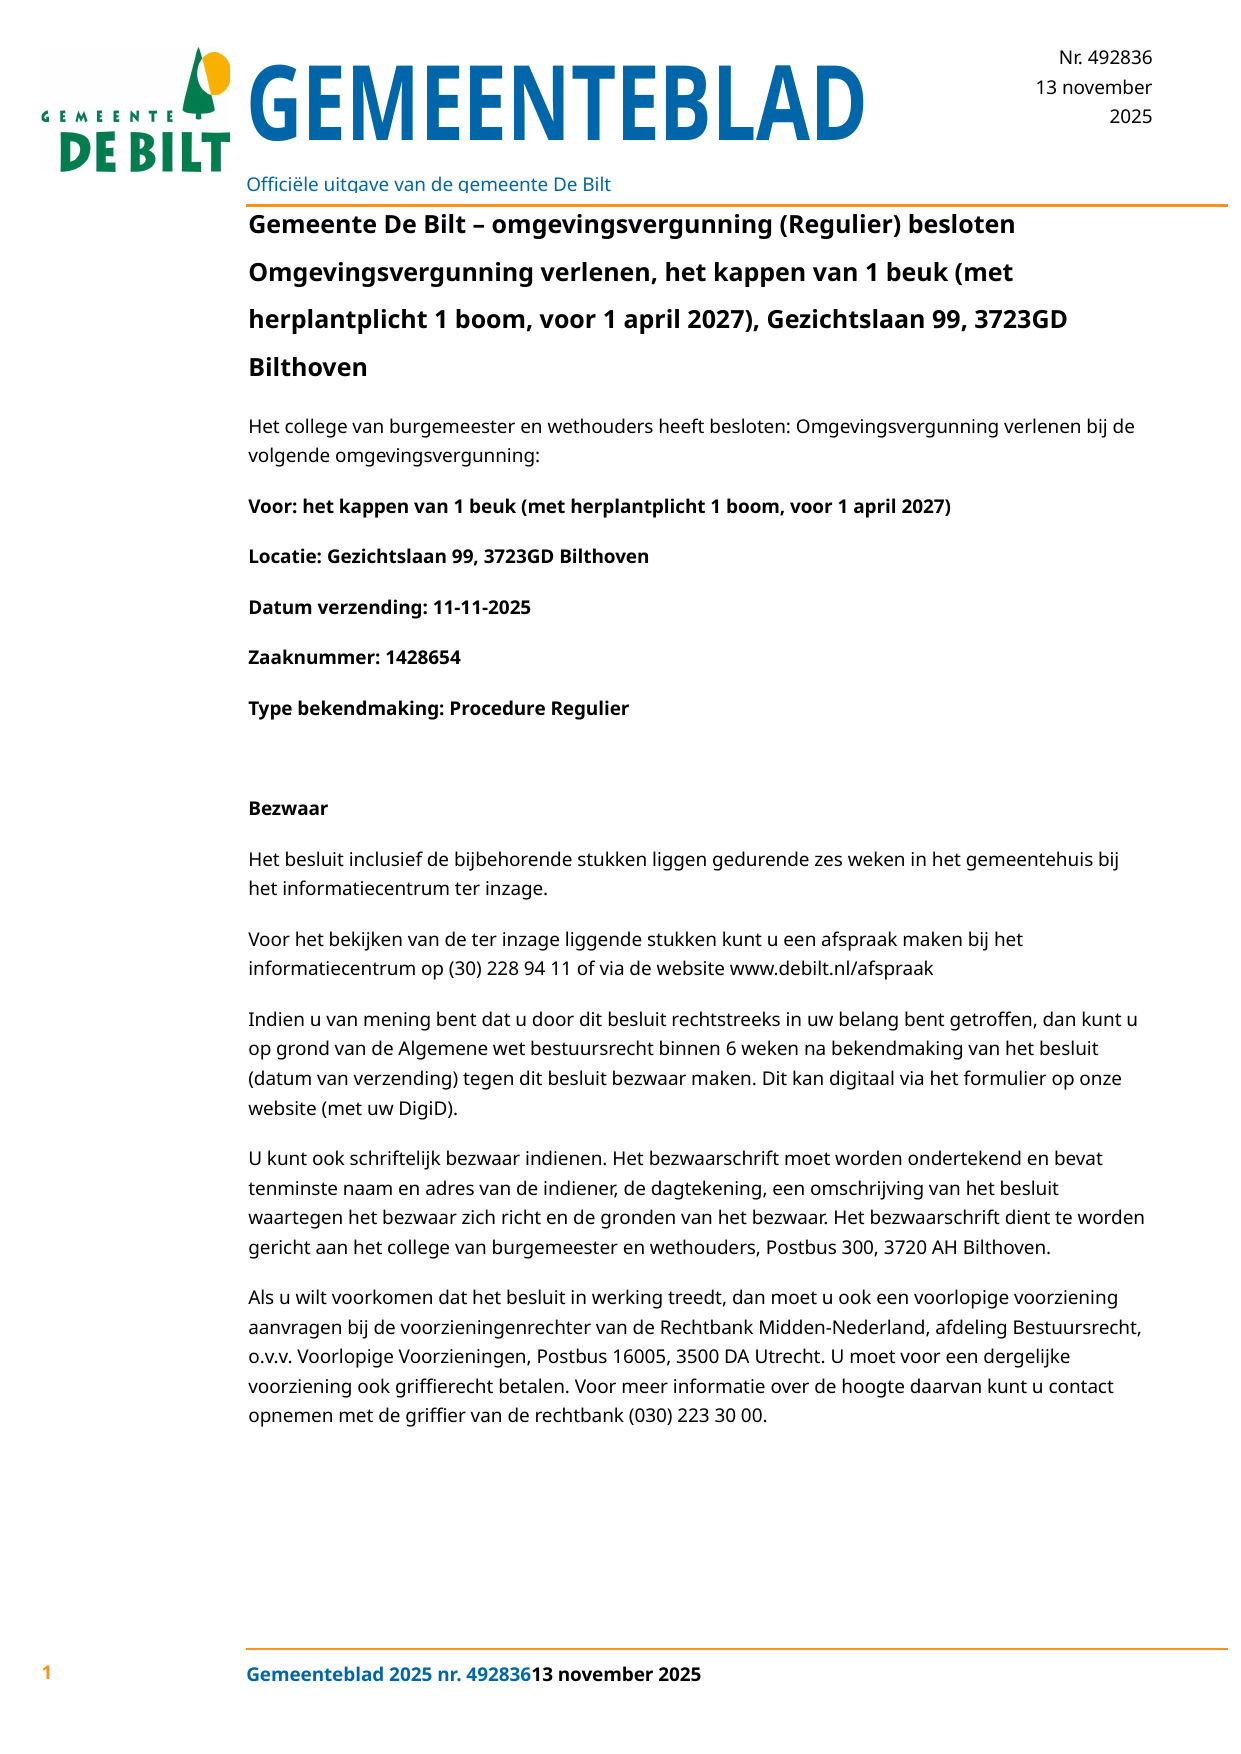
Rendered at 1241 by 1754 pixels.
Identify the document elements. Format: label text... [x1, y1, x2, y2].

text Zaaknummer: 1428654 [248, 644, 1152, 670]
text Datum verzending: 11-11-2025 [248, 594, 1152, 620]
text Bezwaar [248, 796, 1152, 821]
text U kunt ook schriftelijk bezwaar indienen. Het bezwaarschrift moet worden ondertekend en bevat tenminste naam en adres van de indiener, de dagtekening, een omschrijving van het besluit waartegen het bezwaar zich richt en de gronden van het bezwaar. Het bezwaarschrift dient te worden gericht aan het college van burgemeester en wethouders, Postbus 300, 3720 AH Bilthoven. [248, 1145, 1152, 1260]
text Gemeente De Bilt – omgevingsvergunning (Regulier) besloten Omgevingsvergunning verlenen, het kappen van 1 beuk (met herplantplicht 1 boom, voor 1 april 2027), Gezichtslaan 99, 3723GD Bilthoven [248, 207, 1152, 384]
text Indien u van mening bent dat u door dit besluit rechtstreeks in uw belang bent getroffen, dan kunt u op grond van de Algemene wet bestuursrecht binnen 6 weken na bekendmaking van het besluit (datum van verzending) tegen dit besluit bezwaar maken. Dit kan digitaal via het formulier op onze website (met uw DigiD). [248, 1006, 1152, 1121]
text Als u wilt voorkomen dat het besluit in werking treedt, dan moet u ook een voorlopige voorziening aanvragen bij de voorzieningenrechter van de Rechtbank Midden-Nederland, afdeling Bestuursrecht, o.v.v. Voorlopige Voorzieningen, Postbus 16005, 3500 DA Utrecht. U moet voor een dergelijke voorziening ook griffierecht betalen. Voor meer informatie over de hoogte daarvan kunt u contact opnemen met de griffier van de rechtbank (030) 223 30 00. [248, 1284, 1152, 1428]
text Het college van burgemeester en wethouders heeft besloten: Omgevingsvergunning verlenen bij de volgende omgevingsvergunning: [248, 413, 1152, 468]
text Het besluit inclusief de bijbehorende stukken liggen gedurende zes weken in het gemeentehuis bij het informatiecentrum ter inzage. [248, 846, 1152, 901]
picture [41, 47, 231, 172]
text Type bekendmaking: Procedure Regulier [248, 695, 1152, 721]
text Voor: het kappen van 1 beuk (met herplantplicht 1 boom, voor 1 april 2027) [248, 493, 1152, 519]
text Locatie: Gezichtslaan 99, 3723GD Bilthoven [248, 543, 1152, 569]
text Voor het bekijken van de ter inzage liggende stukken kunt u een afspraak maken bij het informatiecentrum op (30) 228 94 11 of via de website www.debilt.nl/afspraak [248, 926, 1152, 981]
